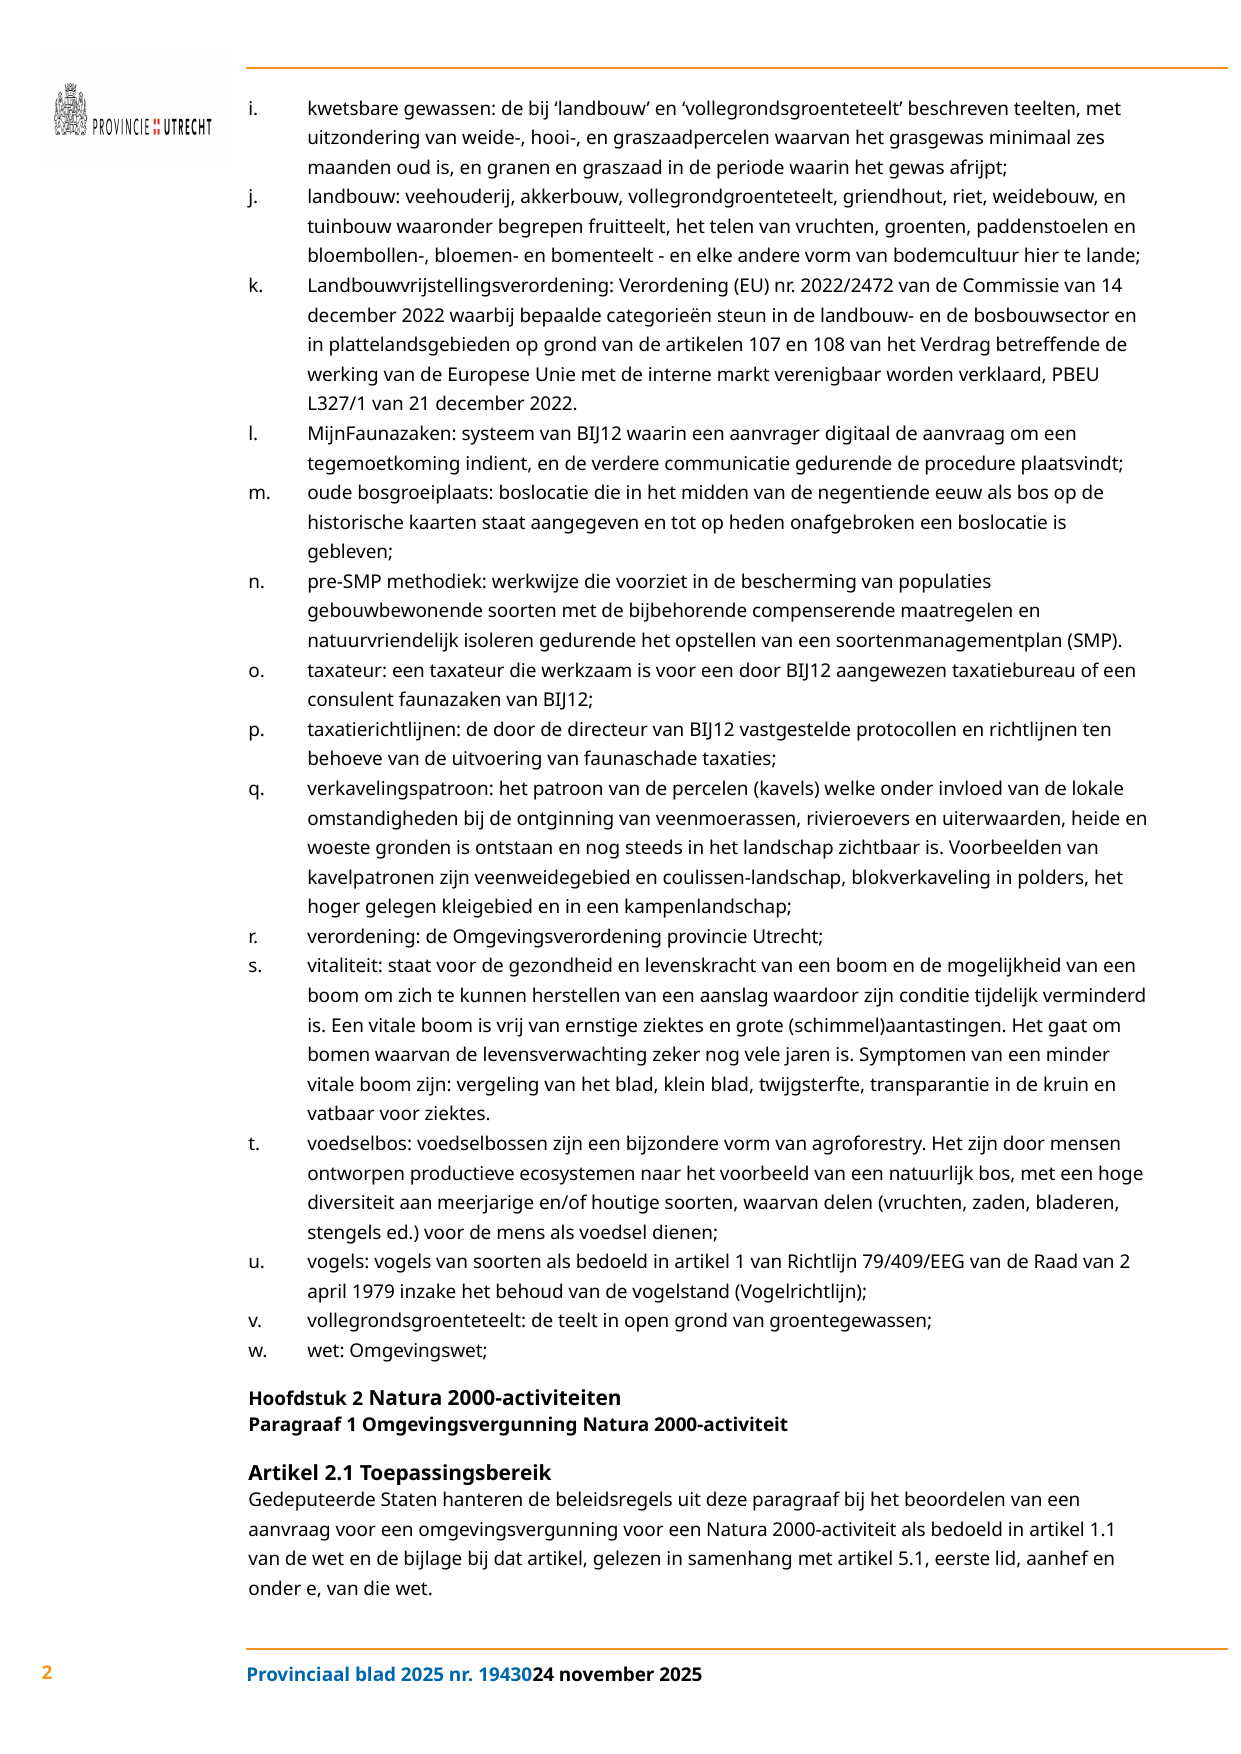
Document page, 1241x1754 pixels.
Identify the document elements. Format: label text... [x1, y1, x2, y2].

text Gedeputeerde Staten hanteren de beleidsregels uit deze paragraaf bij het beoordelen van een aanvraag voor een omgevingsvergunning voor een Natura 2000-activiteit als bedoeld in artikel 1.1 van de wet en de bijlage bij dat artikel, gelezen in samenhang met artikel 5.1, eerste lid, aanhef en onder e, van die wet. [248, 1486, 1152, 1601]
list pre-SMP methodiek: werkwijze die voorziet in de bescherming van populaties gebouwbewonende soorten met de bijbehorende compenserende maatregelen en natuurvriendelijk isoleren gedurende het opstellen van een soortenmanagementplan (SMP). [248, 568, 1152, 653]
list vitaliteit: staat voor de gezondheid en levenskracht van een boom en de mogelijkheid van een boom om zich te kunnen herstellen van een aanslag waardoor zijn conditie tijdelijk verminderd is. Een vitale boom is vrij van ernstige ziektes en grote (schimmel)aantastingen. Het gaat om bomen waarvan de levensverwachting zeker nog vele jaren is. Symptomen van een minder vitale boom zijn: vergeling van het blad, klein blad, twijgsterfte, transparantie in de kruin en vatbaar voor ziektes. [248, 953, 1152, 1126]
list wet: Omgevingswet; [248, 1337, 1152, 1363]
list verkavelingspatroon: het patroon van de percelen (kavels) welke onder invloed van de lokale omstandigheden bij de ontginning van veenmoerassen, rivieroevers en uiterwaarden, heide en woeste gronden is ontstaan en nog steeds in het landschap zichtbaar is. Voorbeelden van kavelpatronen zijn veenweidegebied en coulissen-landschap, blokverkaveling in polders, het hoger gelegen kleigebied en in een kampenlandschap; [248, 775, 1152, 919]
list MijnFaunazaken: systeem van BIJ12 waarin een aanvrager digitaal de aanvraag om een tegemoetkoming indient, en de verdere communicatie gedurende de procedure plaatsvindt; [248, 420, 1152, 476]
list kwetsbare gewassen: de bij ‘landbouw’ en ‘vollegrondsgroenteteelt’ beschreven teelten, met uitzondering van weide-, hooi-, en graszaadpercelen waarvan het grasgewas minimaal zes maanden oud is, en granen en graszaad in de periode waarin het gewas afrijpt; [248, 95, 1152, 180]
list oude bosgroeiplaats: boslocatie die in het midden van de negentiende eeuw als bos op de historische kaarten staat aangegeven en tot op heden onafgebroken een boslocatie is gebleven; [248, 479, 1152, 564]
text Hoofdstuk 2 Natura 2000-activiteiten [248, 1383, 1152, 1411]
list vogels: vogels van soorten als bedoeld in artikel 1 van Richtlijn 79/409/EEG van de Raad van 2 april 1979 inzake het behoud van de vogelstand (Vogelrichtlijn); [248, 1248, 1152, 1304]
list vollegrondsgroenteteelt: de teelt in open grond van groentegewassen; [248, 1308, 1152, 1333]
list landbouw: veehouderij, akkerbouw, vollegrondgroenteteelt, griendhout, riet, weidebouw, en tuinbouw waaronder begrepen fruitteelt, het telen van vruchten, groenten, paddenstoelen en bloembollen-, bloemen- en bomenteelt - en elke andere vorm van bodemcultuur hier te lande; [248, 183, 1152, 268]
picture [41, 47, 231, 172]
list taxatierichtlijnen: de door de directeur van BIJ12 vastgestelde protocollen en richtlijnen ten behoeve van de uitvoering van faunaschade taxaties; [248, 716, 1152, 771]
text Artikel 2.1 Toepassingsbereik [248, 1458, 1152, 1486]
list Landbouwvrijstellingsverordening: Verordening (EU) nr. 2022/2472 van de Commissie van 14 december 2022 waarbij bepaalde categorieën steun in de landbouw- en de bosbouwsector en in plattelandsgebieden op grond van de artikelen 107 en 108 van het Verdrag betreffende de werking van de Europese Unie met de interne markt verenigbaar worden verklaard, PBEU L327/1 van 21 december 2022. [248, 272, 1152, 416]
list verordening: de Omgevingsverordening provincie Utrecht; [248, 923, 1152, 949]
text Paragraaf 1 Omgevingsvergunning Natura 2000-activiteit [248, 1411, 1152, 1437]
list voedselbos: voedselbossen zijn een bijzondere vorm van agroforestry. Het zijn door mensen ontworpen productieve ecosystemen naar het voorbeeld van een natuurlijk bos, met een hoge diversiteit aan meerjarige en/of houtige soorten, waarvan delen (vruchten, zaden, bladeren, stengels ed.) voor de mens als voedsel dienen; [248, 1130, 1152, 1245]
list taxateur: een taxateur die werkzaam is voor een door BIJ12 aangewezen taxatiebureau of een consulent faunazaken van BIJ12; [248, 657, 1152, 712]
